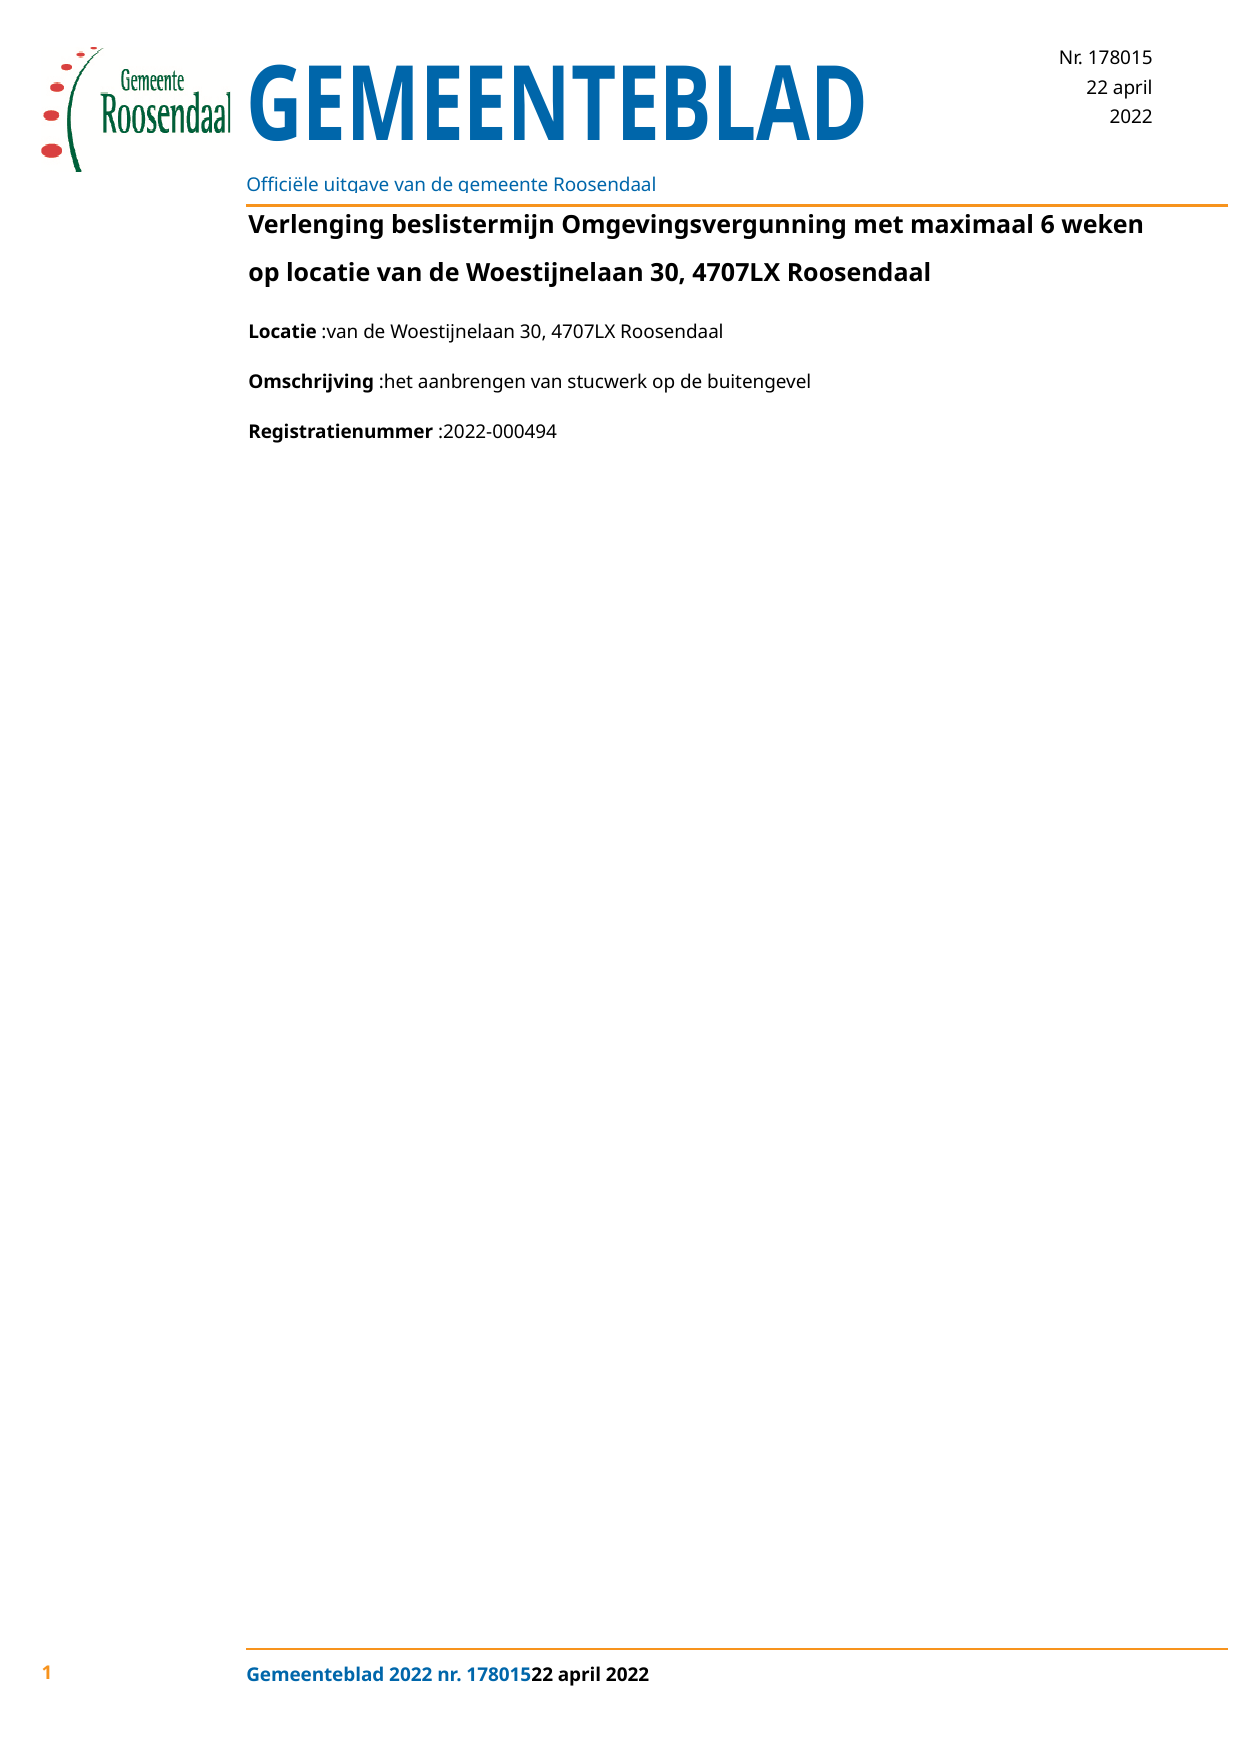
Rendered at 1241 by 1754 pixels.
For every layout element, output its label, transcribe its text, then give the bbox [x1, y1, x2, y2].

text Verlenging beslistermijn Omgevingsvergunning met maximaal 6 weken op locatie van de Woestijnelaan 30, 4707LX Roosendaal [248, 207, 1152, 288]
text Omschrijving :het aanbrengen van stucwerk op de buitengevel [248, 368, 1152, 394]
text Registratienummer :2022-000494 [248, 419, 1152, 444]
picture [41, 47, 231, 172]
text Locatie :van de Woestijnelaan 30, 4707LX Roosendaal [248, 318, 1152, 344]
